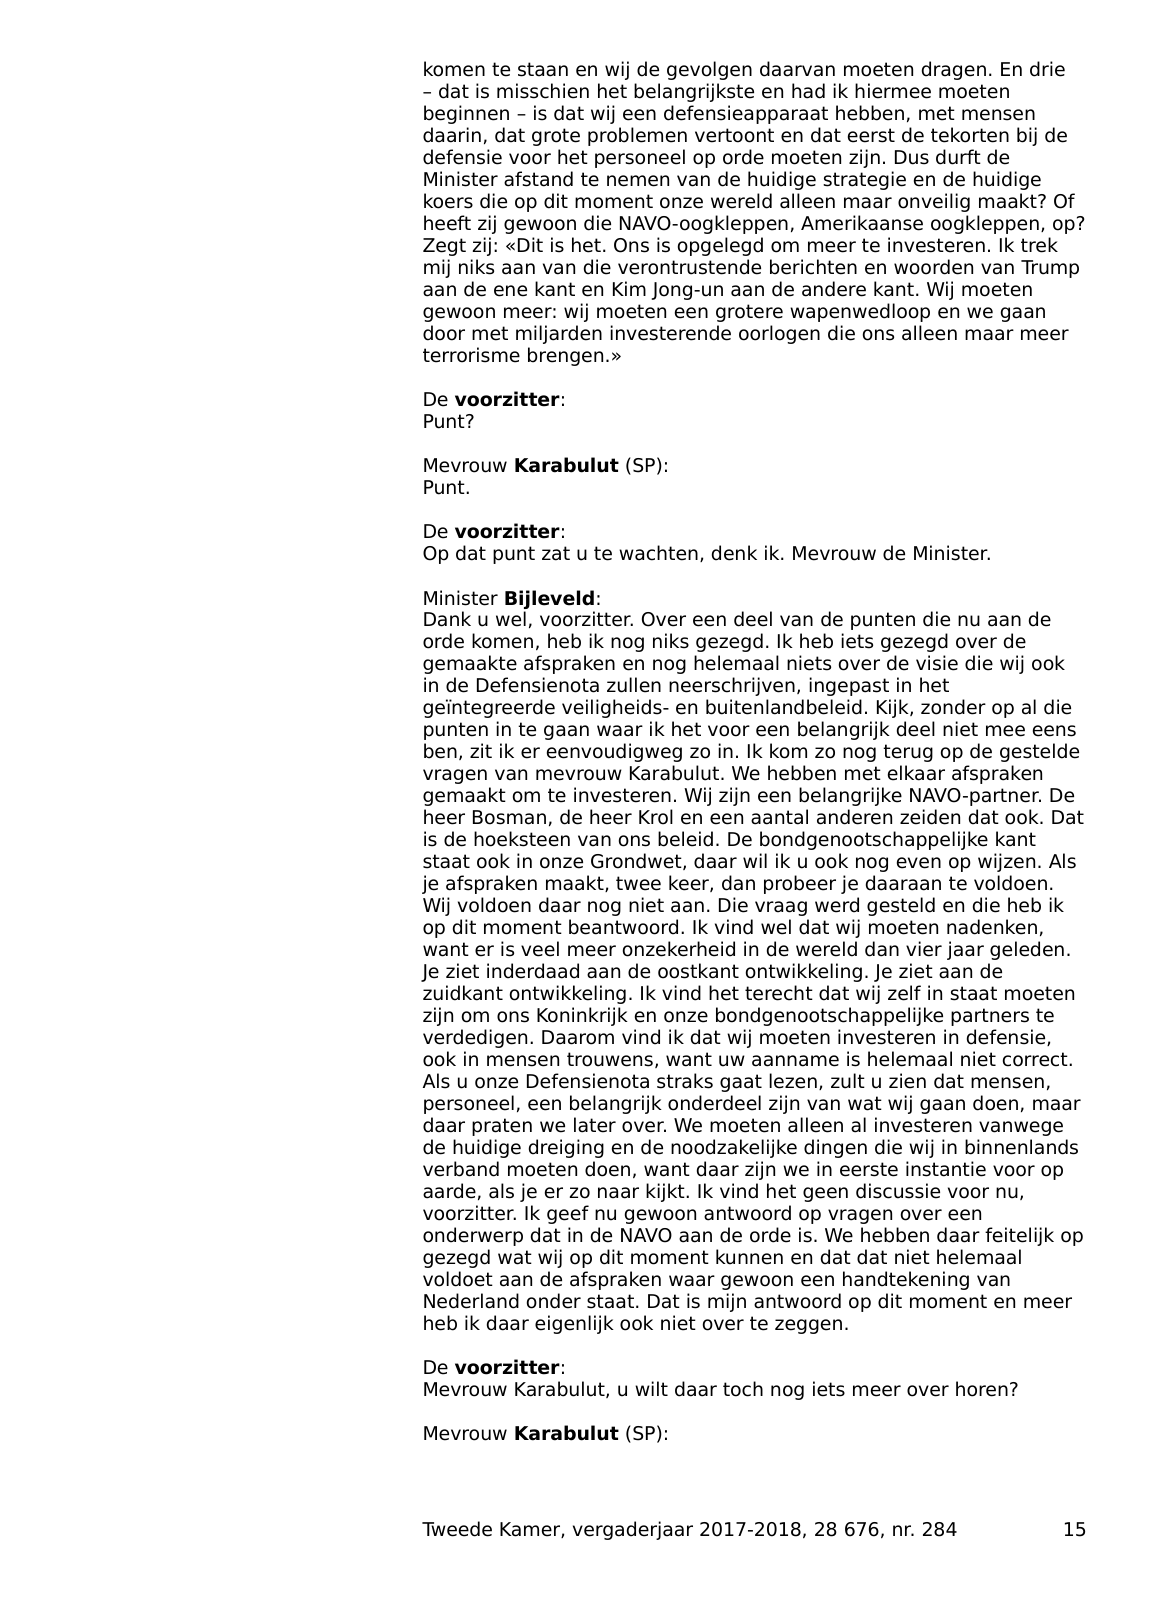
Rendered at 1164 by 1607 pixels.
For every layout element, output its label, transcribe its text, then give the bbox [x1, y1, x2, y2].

text Op dat punt zat u te wachten, denk ik. Mevrouw de Minister. [422, 543, 1087, 565]
text Minister Bijleveld: [422, 587, 1087, 609]
text Mevrouw Karabulut (SP): [422, 1423, 1087, 1445]
text De voorzitter: [422, 521, 1087, 543]
text De voorzitter: [422, 389, 1087, 411]
text Mevrouw Karabulut, u wilt daar toch nog iets meer over horen? [422, 1379, 1087, 1401]
text De voorzitter: [422, 1357, 1087, 1379]
text Punt. [422, 477, 1087, 499]
text Punt? [422, 411, 1087, 433]
text komen te staan en wij de gevolgen daarvan moeten dragen. En drie – dat is misschien het belangrijkste en had ik hiermee moeten beginnen – is dat wij een defensieapparaat hebben, met mensen daarin, dat grote problemen vertoont en dat eerst de tekorten bij de defensie voor het personeel op orde moeten zijn. Dus durft de Minister afstand te nemen van de huidige strategie en de huidige koers die op dit moment onze wereld alleen maar onveilig maakt? Of heeft zij gewoon die NAVO-oogkleppen, Amerikaanse oogkleppen, op? Zegt zij: «Dit is het. Ons is opgelegd om meer te investeren. Ik trek mij niks aan van die verontrustende berichten en woorden van Trump aan de ene kant en Kim Jong-un aan de andere kant. Wij moeten gewoon meer: wij moeten een grotere wapenwedloop en we gaan door met miljarden investerende oorlogen die ons alleen maar meer terrorisme brengen.» [422, 59, 1087, 367]
text Dank u wel, voorzitter. Over een deel van de punten die nu aan de orde komen, heb ik nog niks gezegd. Ik heb iets gezegd over de gemaakte afspraken en nog helemaal niets over de visie die wij ook in de Defensienota zullen neerschrijven, ingepast in het geïntegreerde veiligheids- en buitenlandbeleid. Kijk, zonder op al die punten in te gaan waar ik het voor een belangrijk deel niet mee eens ben, zit ik er eenvoudigweg zo in. Ik kom zo nog terug op de gestelde vragen van mevrouw Karabulut. We hebben met elkaar afspraken gemaakt om te investeren. Wij zijn een belangrijke NAVO-partner. De heer Bosman, de heer Krol en een aantal anderen zeiden dat ook. Dat is de hoeksteen van ons beleid. De bondgenootschappelijke kant staat ook in onze Grondwet, daar wil ik u ook nog even op wijzen. Als je afspraken maakt, twee keer, dan probeer je daaraan te voldoen. Wij voldoen daar nog niet aan. Die vraag werd gesteld en die heb ik op dit moment beantwoord. Ik vind wel dat wij moeten nadenken, want er is veel meer onzekerheid in de wereld dan vier jaar geleden. Je ziet inderdaad aan de oostkant ontwikkeling. Je ziet aan de zuidkant ontwikkeling. Ik vind het terecht dat wij zelf in staat moeten zijn om ons Koninkrijk en onze bondgenootschappelijke partners te verdedigen. Daarom vind ik dat wij moeten investeren in defensie, ook in mensen trouwens, want uw aanname is helemaal niet correct. Als u onze Defensienota straks gaat lezen, zult u zien dat mensen, personeel, een belangrijk onderdeel zijn van wat wij gaan doen, maar daar praten we later over. We moeten alleen al investeren vanwege de huidige dreiging en de noodzakelijke dingen die wij in binnenlands verband moeten doen, want daar zijn we in eerste instantie voor op aarde, als je er zo naar kijkt. Ik vind het geen discussie voor nu, voorzitter. Ik geef nu gewoon antwoord op vragen over een onderwerp dat in de NAVO aan de orde is. We hebben daar feitelijk op gezegd wat wij op dit moment kunnen en dat dat niet helemaal voldoet aan de afspraken waar gewoon een handtekening van Nederland onder staat. Dat is mijn antwoord op dit moment en meer heb ik daar eigenlijk ook niet over te zeggen. [422, 609, 1087, 1335]
text Mevrouw Karabulut (SP): [422, 455, 1087, 477]
